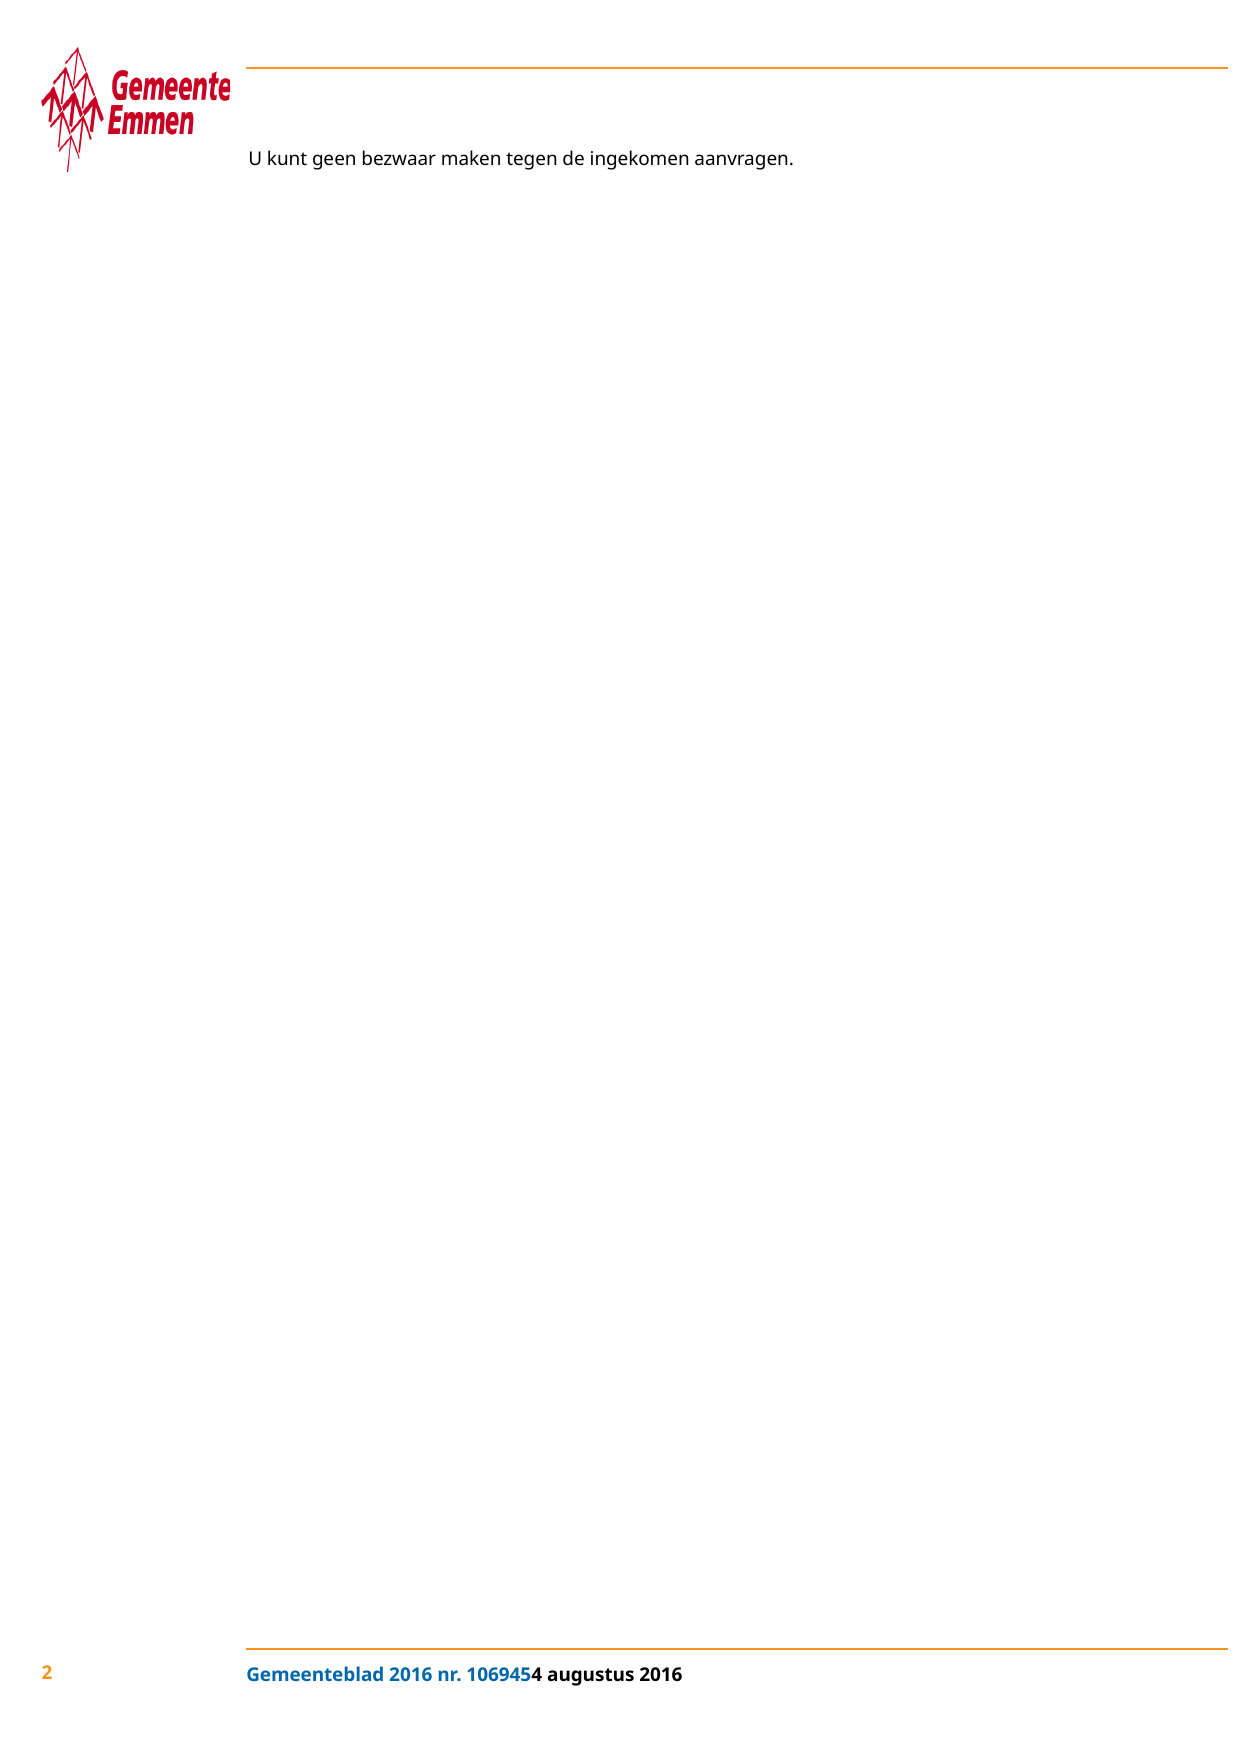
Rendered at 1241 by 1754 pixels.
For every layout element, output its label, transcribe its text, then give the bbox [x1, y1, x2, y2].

picture [41, 47, 231, 172]
text U kunt geen bezwaar maken tegen de ingekomen aanvragen. [248, 145, 1152, 171]
